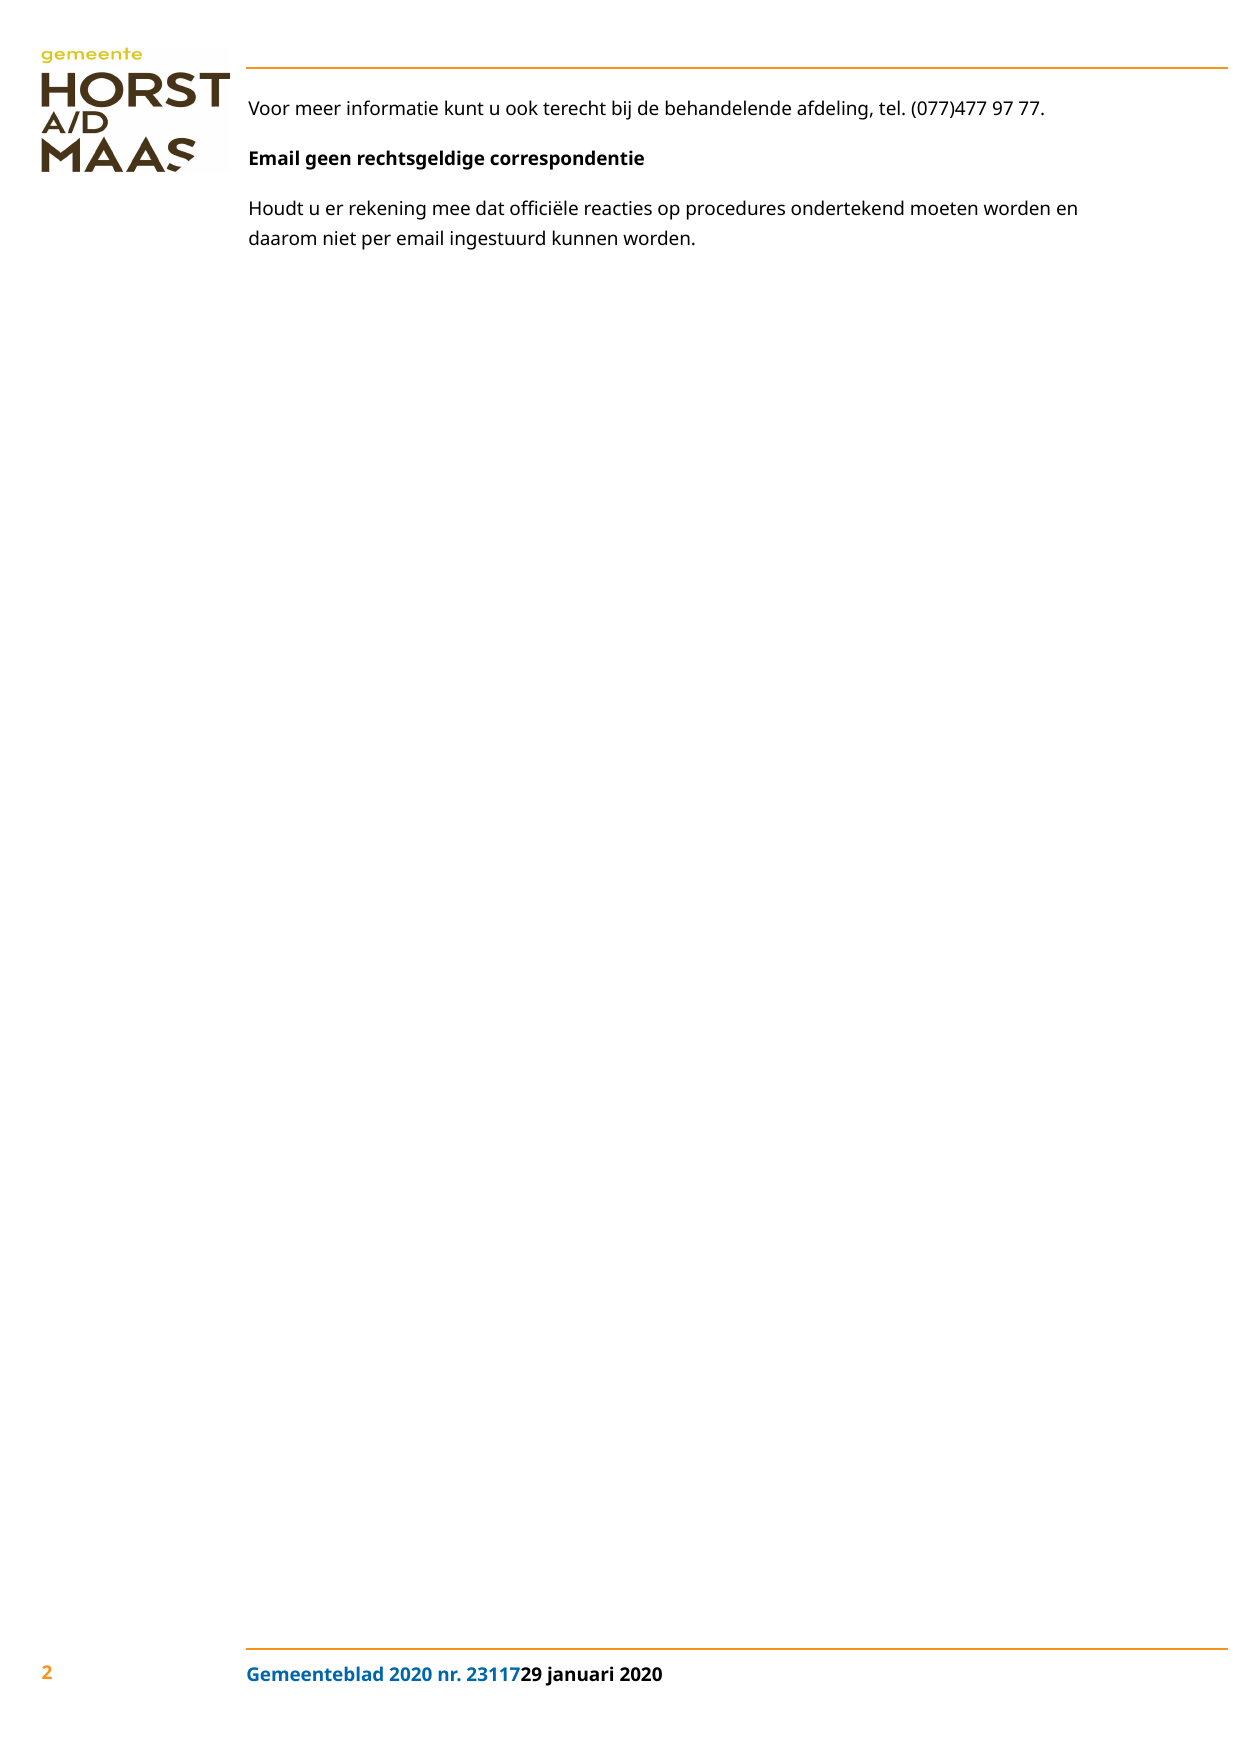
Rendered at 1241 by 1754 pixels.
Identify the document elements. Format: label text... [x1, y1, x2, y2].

text Email geen rechtsgeldige correspondentie [248, 145, 1152, 171]
text Houdt u er rekening mee dat officiële reacties op procedures ondertekend moeten worden en daarom niet per email ingestuurd kunnen worden. [248, 196, 1152, 251]
picture [41, 47, 231, 172]
text Voor meer informatie kunt u ook terecht bij de behandelende afdeling, tel. (077)477 97 77. [248, 95, 1152, 121]
